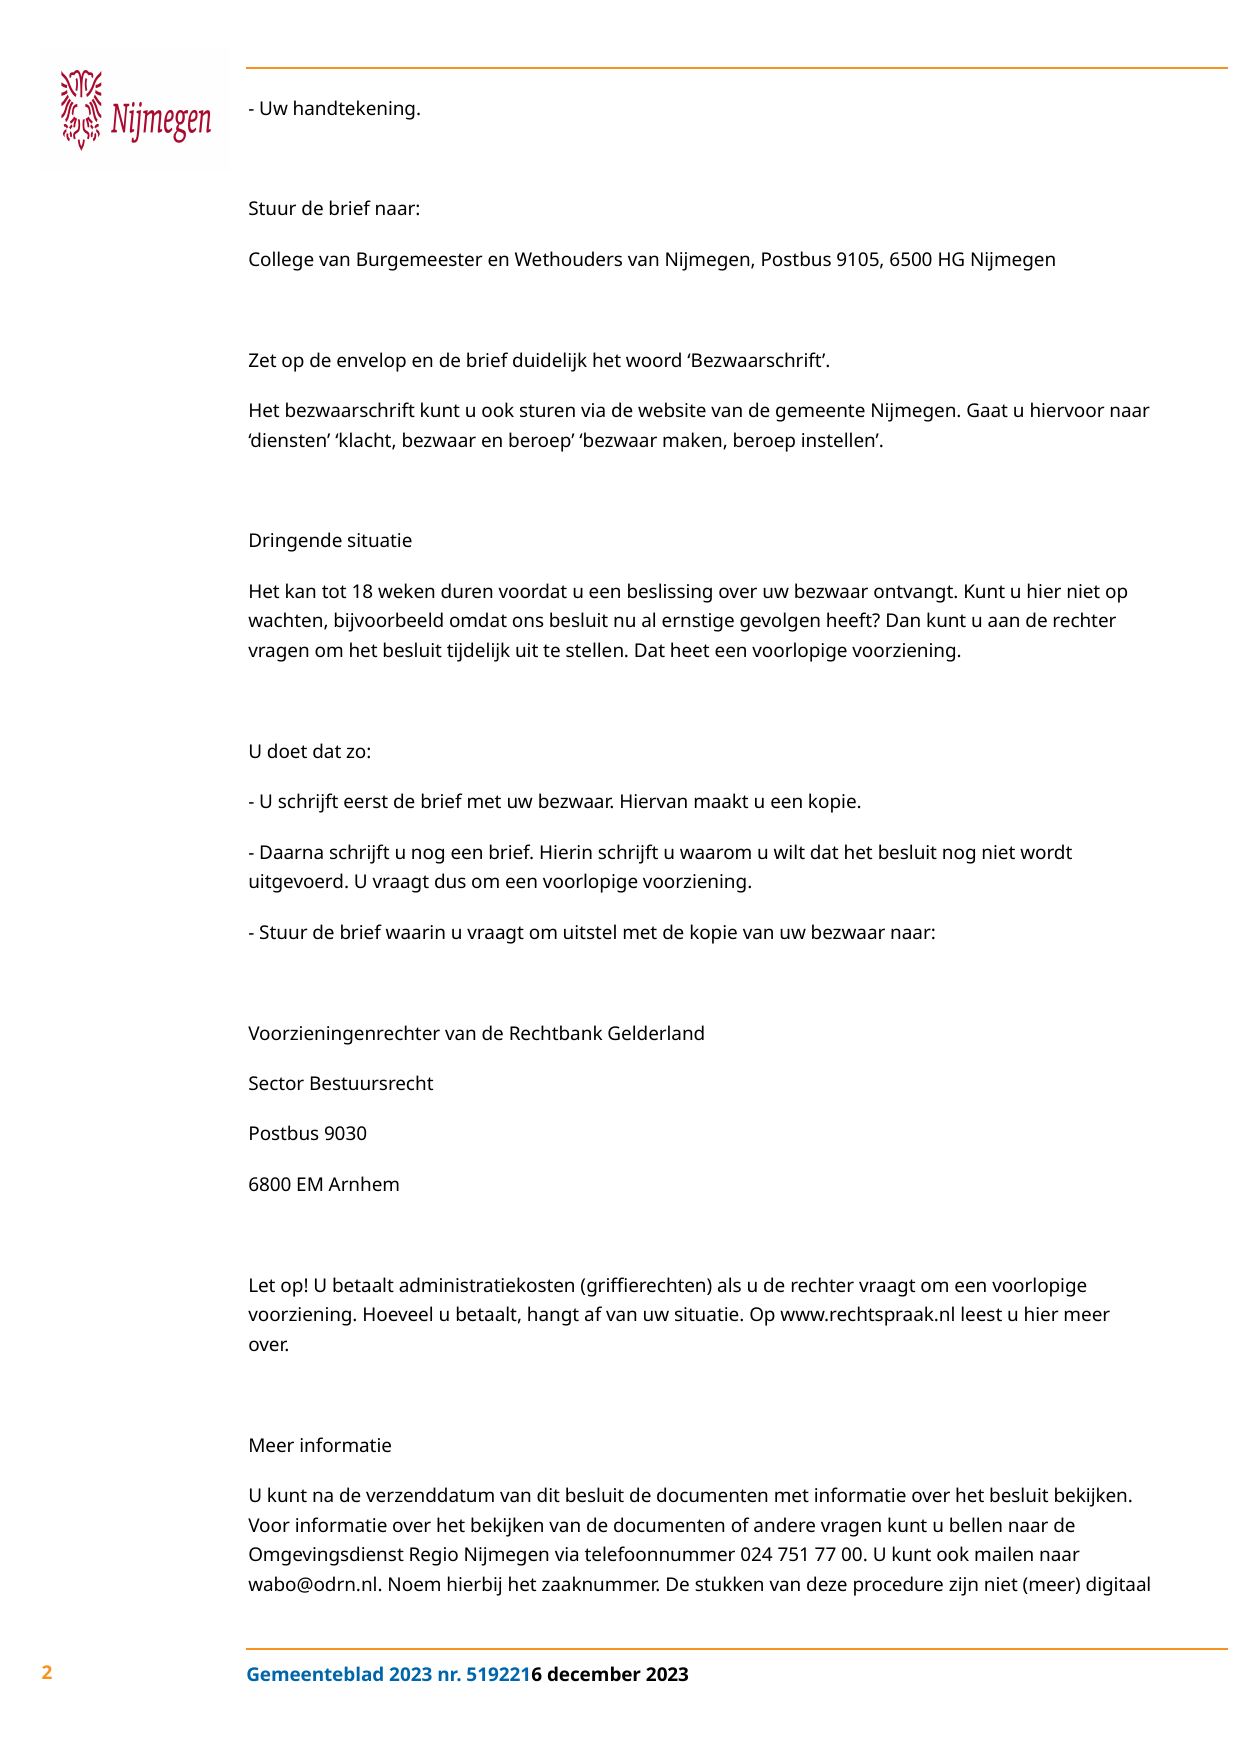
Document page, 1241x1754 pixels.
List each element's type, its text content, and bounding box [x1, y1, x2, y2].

text U kunt na de verzenddatum van dit besluit de documenten met informatie over het besluit bekijken. Voor informatie over het bekijken van de documenten of andere vragen kunt u bellen naar de Omgevingsdienst Regio Nijmegen via telefoonnummer 024 751 77 00. U kunt ook mailen naar wabo@odrn.nl. Noem hierbij het zaaknummer. De stukken van deze procedure zijn niet (meer) digitaal [248, 1482, 1152, 1597]
text Postbus 9030 [248, 1121, 1152, 1146]
text Stuur de brief naar: [248, 196, 1152, 221]
text Let op! U betaalt administratiekosten (griffierechten) als u de rechter vraagt om een voorlopige voorziening. Hoeveel u betaalt, hangt af van uw situatie. Op www.rechtspraak.nl leest u hier meer over. [248, 1272, 1152, 1357]
text Het bezwaarschrift kunt u ook sturen via de website van de gemeente Nijmegen. Gaat u hiervoor naar ‘diensten’ ‘klacht, bezwaar en beroep’ ‘bezwaar maken, beroep instellen’. [248, 397, 1152, 453]
text 6800 EM Arnhem [248, 1171, 1152, 1197]
text - Uw handtekening. [248, 95, 1152, 121]
text - Daarna schrijft u nog een brief. Hierin schrijft u waarom u wilt dat het besluit nog niet wordt uitgevoerd. U vraagt dus om een voorlopige voorziening. [248, 839, 1152, 894]
text U doet dat zo: [248, 738, 1152, 764]
picture [41, 47, 231, 172]
text Voorzieningenrechter van de Rechtbank Gelderland [248, 1020, 1152, 1046]
text Sector Bestuursrecht [248, 1070, 1152, 1096]
text College van Burgemeester en Wethouders van Nijmegen, Postbus 9105, 6500 HG Nijmegen [248, 246, 1152, 272]
text - U schrijft eerst de brief met uw bezwaar. Hiervan maakt u een kopie. [248, 788, 1152, 814]
text Zet op de envelop en de brief duidelijk het woord ‘Bezwaarschrift’. [248, 347, 1152, 373]
text Dringende situatie [248, 528, 1152, 553]
text Meer informatie [248, 1432, 1152, 1458]
text Het kan tot 18 weken duren voordat u een beslissing over uw bezwaar ontvangt. Kunt u hier niet op wachten, bijvoorbeeld omdat ons besluit nu al ernstige gevolgen heeft? Dan kunt u aan de rechter vragen om het besluit tijdelijk uit te stellen. Dat heet een voorlopige voorziening. [248, 578, 1152, 663]
text - Stuur de brief waarin u vraagt om uitstel met de kopie van uw bezwaar naar: [248, 919, 1152, 945]
